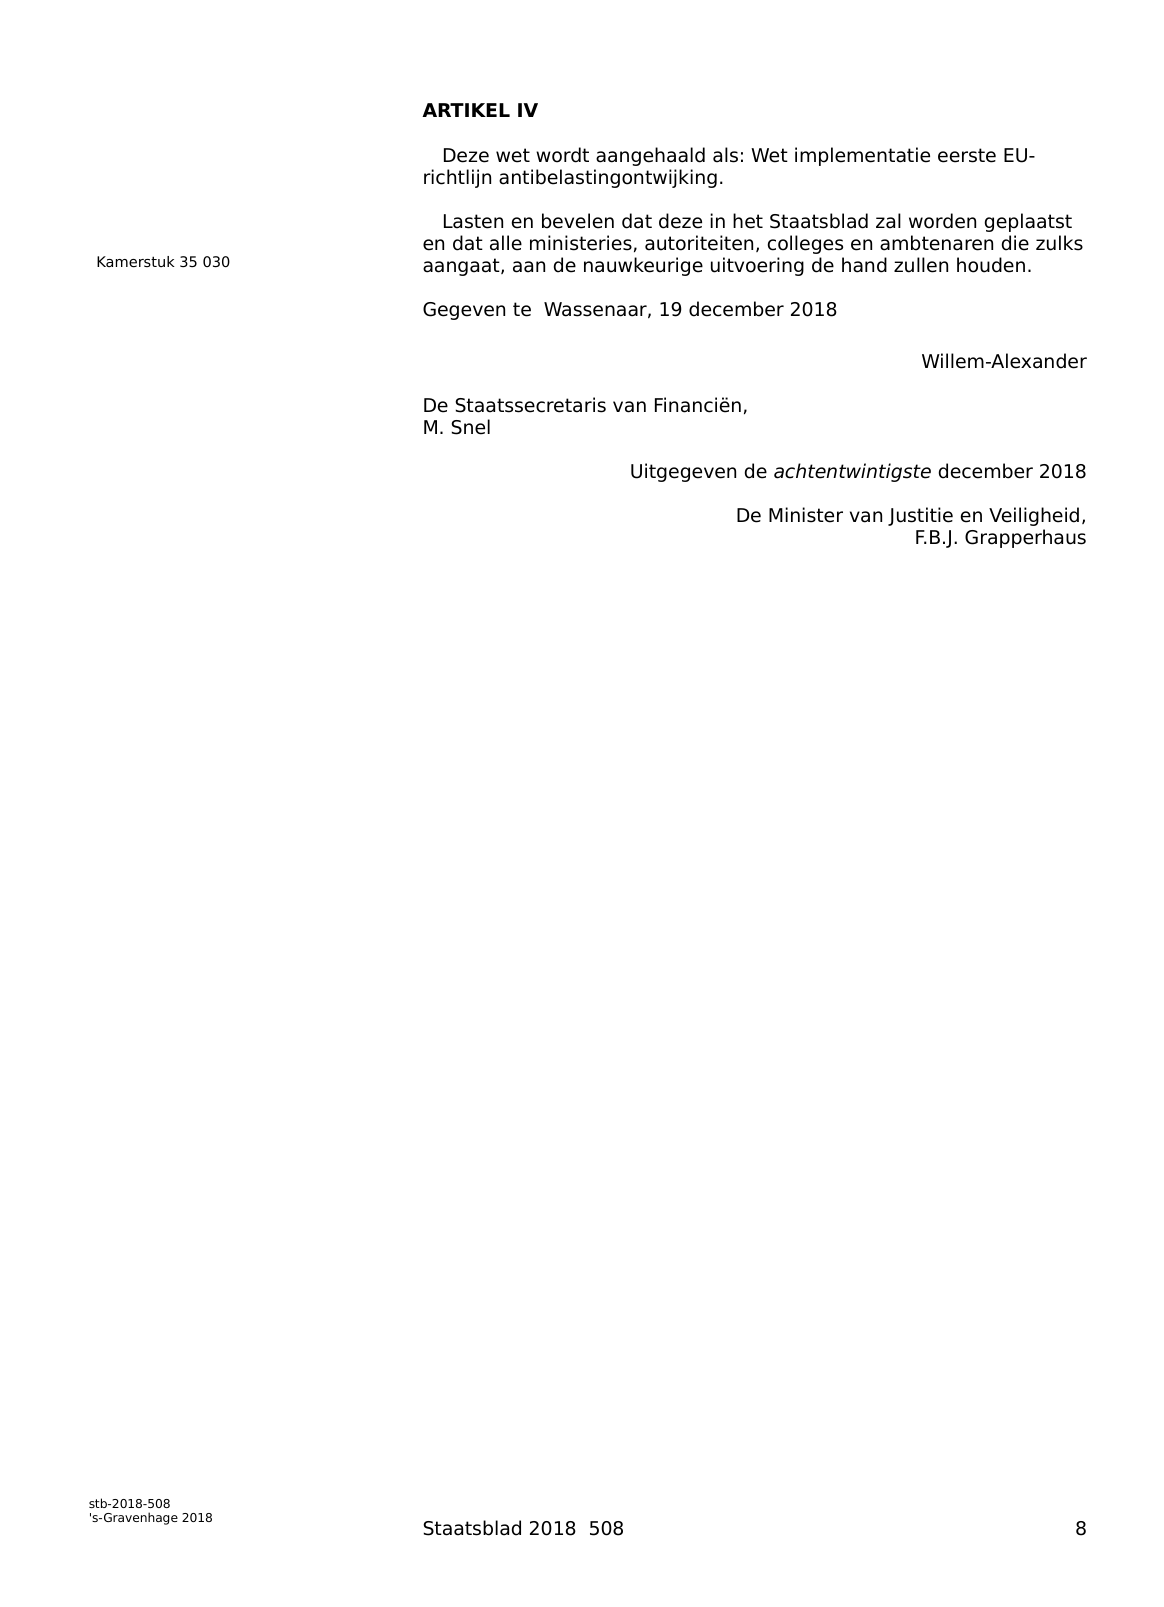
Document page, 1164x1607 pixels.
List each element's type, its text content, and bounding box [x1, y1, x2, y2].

text Lasten en bevelen dat deze in het Staatsblad zal worden geplaatst en dat alle ministeries, autoriteiten, colleges en ambtenaren die zulks aangaat, aan de nauwkeurige uitvoering de hand zullen houden. [422, 211, 1087, 277]
text Deze wet wordt aangehaald als: Wet implementatie eerste EU-richtlijn antibelastingontwijking. [422, 144, 1087, 188]
text Kamerstuk 35 030 [77, 254, 396, 271]
text 's-Gravenhage 2018 [88, 1511, 323, 1525]
text Uitgegeven de achtentwintigste december 2018 [422, 461, 1087, 483]
text stb-2018-508 [88, 1497, 323, 1511]
text De Minister van Justitie en Veiligheid, F.B.J. Grapperhaus [422, 505, 1087, 549]
text De Staatssecretaris van Financiën, M. Snel [422, 395, 1087, 439]
subtitle ARTIKEL IV [422, 100, 1087, 122]
text Gegeven te Wassenaar, 19 december 2018 [422, 299, 1087, 321]
text Willem-Alexander [422, 351, 1087, 373]
